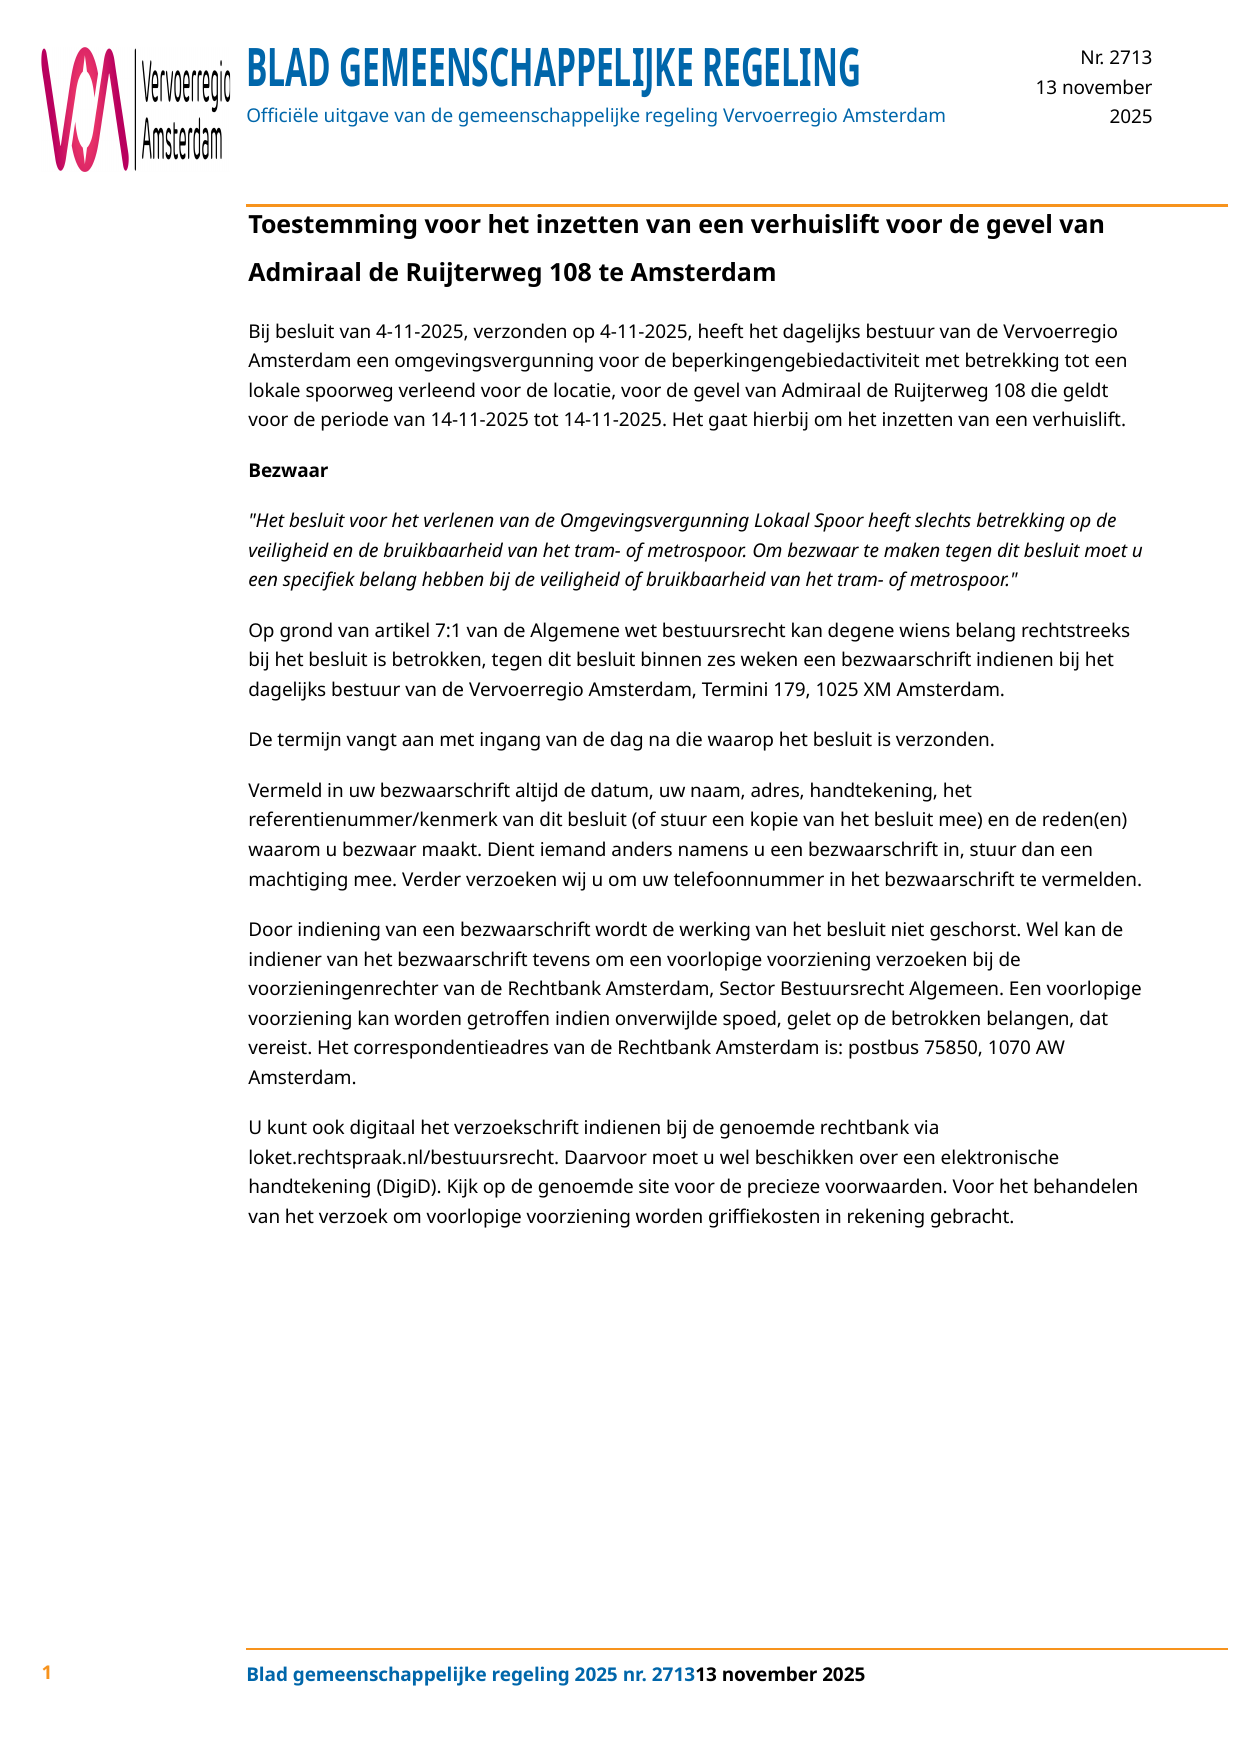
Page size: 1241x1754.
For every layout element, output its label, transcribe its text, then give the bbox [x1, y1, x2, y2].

text Vermeld in uw bezwaarschrift altijd de datum, uw naam, adres, handtekening, het referentienummer/kenmerk van dit besluit (of stuur een kopie van het besluit mee) en de reden(en) waarom u bezwaar maakt. Dient iemand anders namens u een bezwaarschrift in, stuur dan een machtiging mee. Verder verzoeken wij u om uw telefoonnummer in het bezwaarschrift te vermelden. [248, 777, 1152, 892]
text Op grond van artikel 7:1 van de Algemene wet bestuursrecht kan degene wiens belang rechtstreeks bij het besluit is betrokken, tegen dit besluit binnen zes weken een bezwaarschrift indienen bij het dagelijks bestuur van de Vervoerregio Amsterdam, Termini 179, 1025 XM Amsterdam. [248, 617, 1152, 702]
text Toestemming voor het inzetten van een verhuislift voor de gevel van Admiraal de Ruijterweg 108 te Amsterdam [248, 207, 1152, 288]
text Bezwaar [248, 457, 1152, 483]
picture [41, 47, 231, 172]
text Door indiening van een bezwaarschrift wordt de werking van het besluit niet geschorst. Wel kan de indiener van het bezwaarschrift tevens om een voorlopige voorziening verzoeken bij de voorzieningenrechter van de Rechtbank Amsterdam, Sector Bestuursrecht Algemeen. Een voorlopige voorziening kan worden getroffen indien onverwijlde spoed, gelet op de betrokken belangen, dat vereist. Het correspondentieadres van de Rechtbank Amsterdam is: postbus 75850, 1070 AW Amsterdam. [248, 916, 1152, 1090]
text U kunt ook digitaal het verzoekschrift indienen bij de genoemde rechtbank via loket.rechtspraak.nl/bestuursrecht. Daarvoor moet u wel beschikken over een elektronische handtekening (DigiD). Kijk op de genoemde site voor de precieze voorwaarden. Voor het behandelen van het verzoek om voorlopige voorziening worden griffiekosten in rekening gebracht. [248, 1114, 1152, 1229]
text De termijn vangt aan met ingang van de dag na die waarop het besluit is verzonden. [248, 727, 1152, 752]
text "Het besluit voor het verlenen van de Omgevingsvergunning Lokaal Spoor heeft slechts betrekking op de veiligheid en de bruikbaarheid van het tram- of metrospoor. Om bezwaar te maken tegen dit besluit moet u een specifiek belang hebben bij de veiligheid of bruikbaarheid van het tram- of metrospoor." [248, 507, 1152, 592]
text Bij besluit van 4-11-2025, verzonden op 4-11-2025, heeft het dagelijks bestuur van de Vervoerregio Amsterdam een omgevingsvergunning voor de beperkingengebiedactiviteit met betrekking tot een lokale spoorweg verleend voor de locatie, voor de gevel van Admiraal de Ruijterweg 108 die geldt voor de periode van 14-11-2025 tot 14-11-2025. Het gaat hierbij om het inzetten van een verhuislift. [248, 318, 1152, 432]
